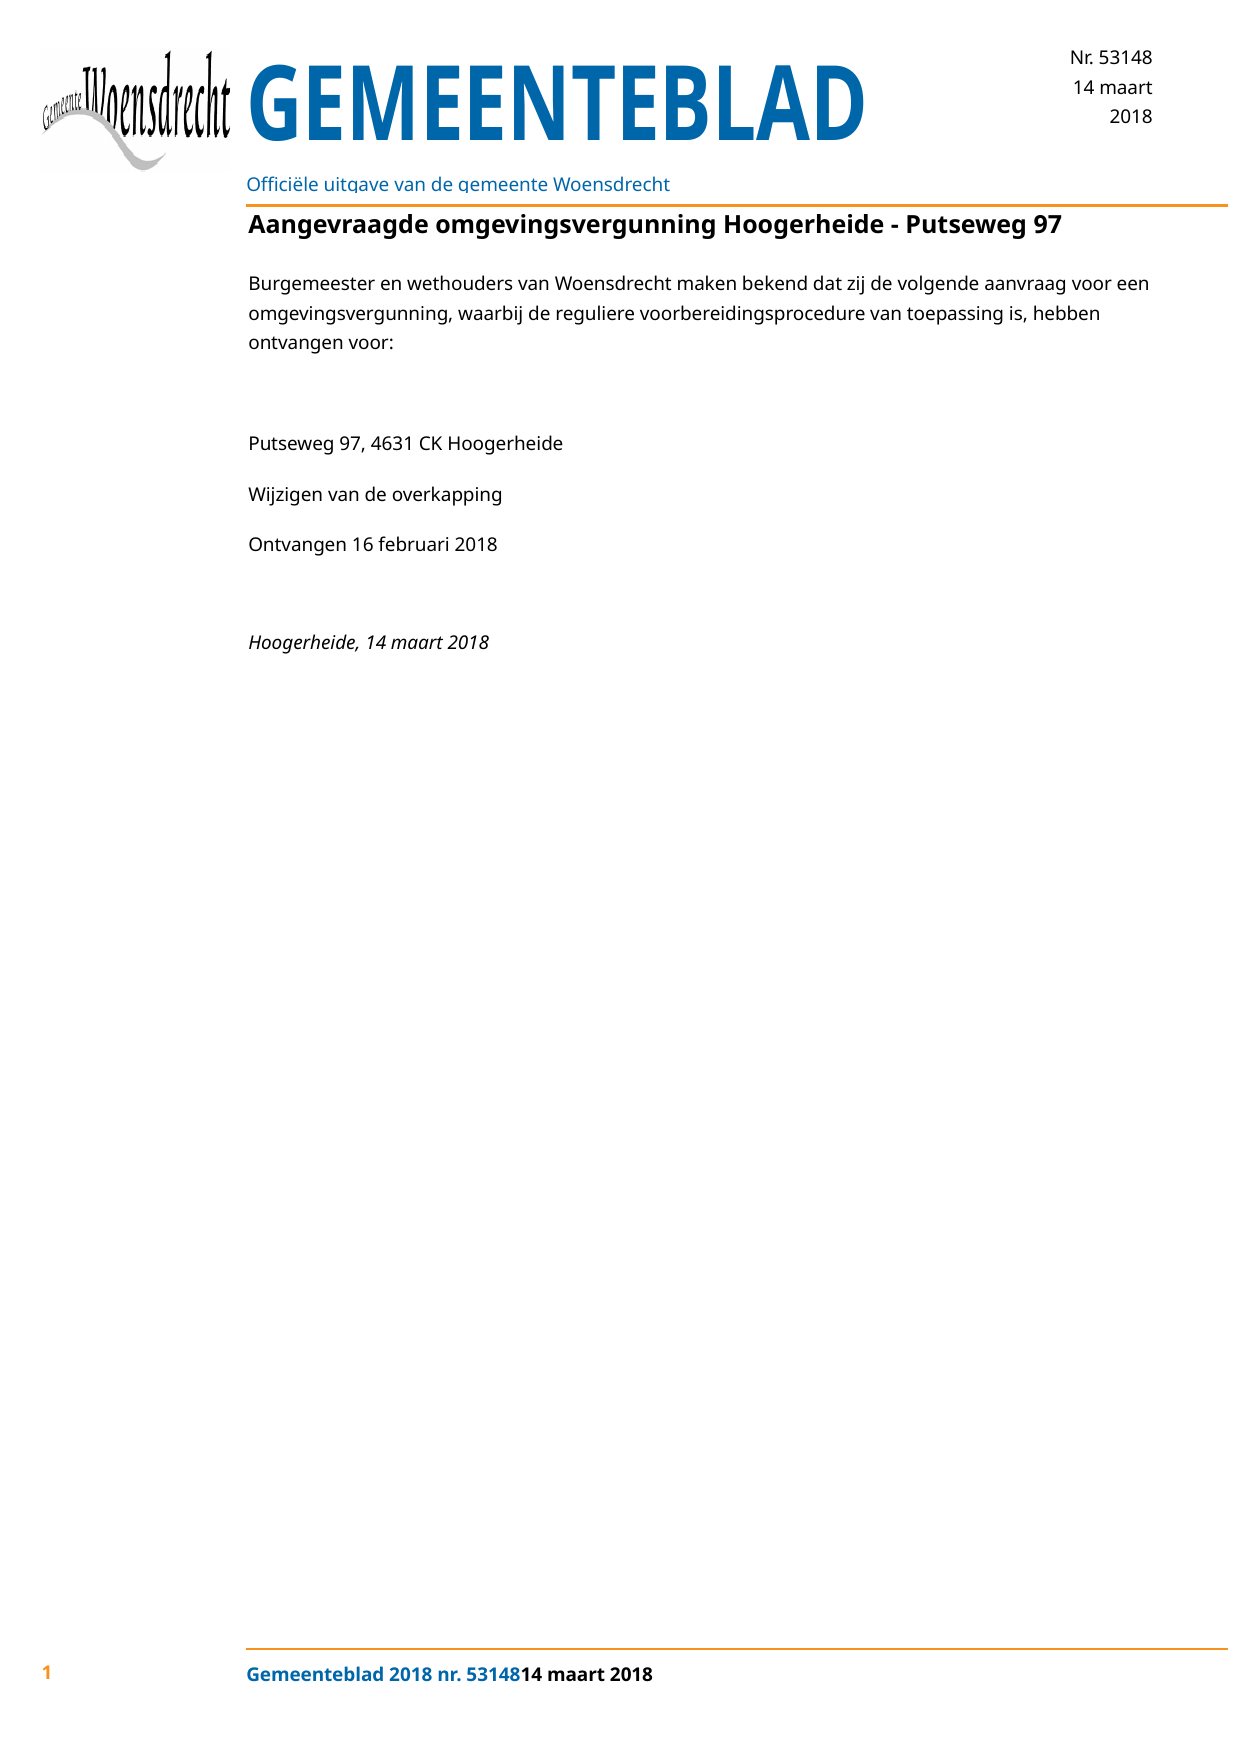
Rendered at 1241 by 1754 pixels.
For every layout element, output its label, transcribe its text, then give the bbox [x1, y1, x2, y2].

text Wijzigen van de overkapping [248, 481, 1152, 506]
picture [41, 47, 231, 172]
text Aangevraagde omgevingsvergunning Hoogerheide - Putseweg 97 [248, 207, 1152, 241]
text Ontvangen 16 februari 2018 [248, 531, 1152, 557]
text Hoogerheide, 14 maart 2018 [248, 629, 1152, 655]
text Putseweg 97, 4631 CK Hoogerheide [248, 430, 1152, 456]
text Burgemeester en wethouders van Woensdrecht maken bekend dat zij de volgende aanvraag voor een omgevingsvergunning, waarbij de reguliere voorbereidingsprocedure van toepassing is, hebben ontvangen voor: [248, 270, 1152, 355]
